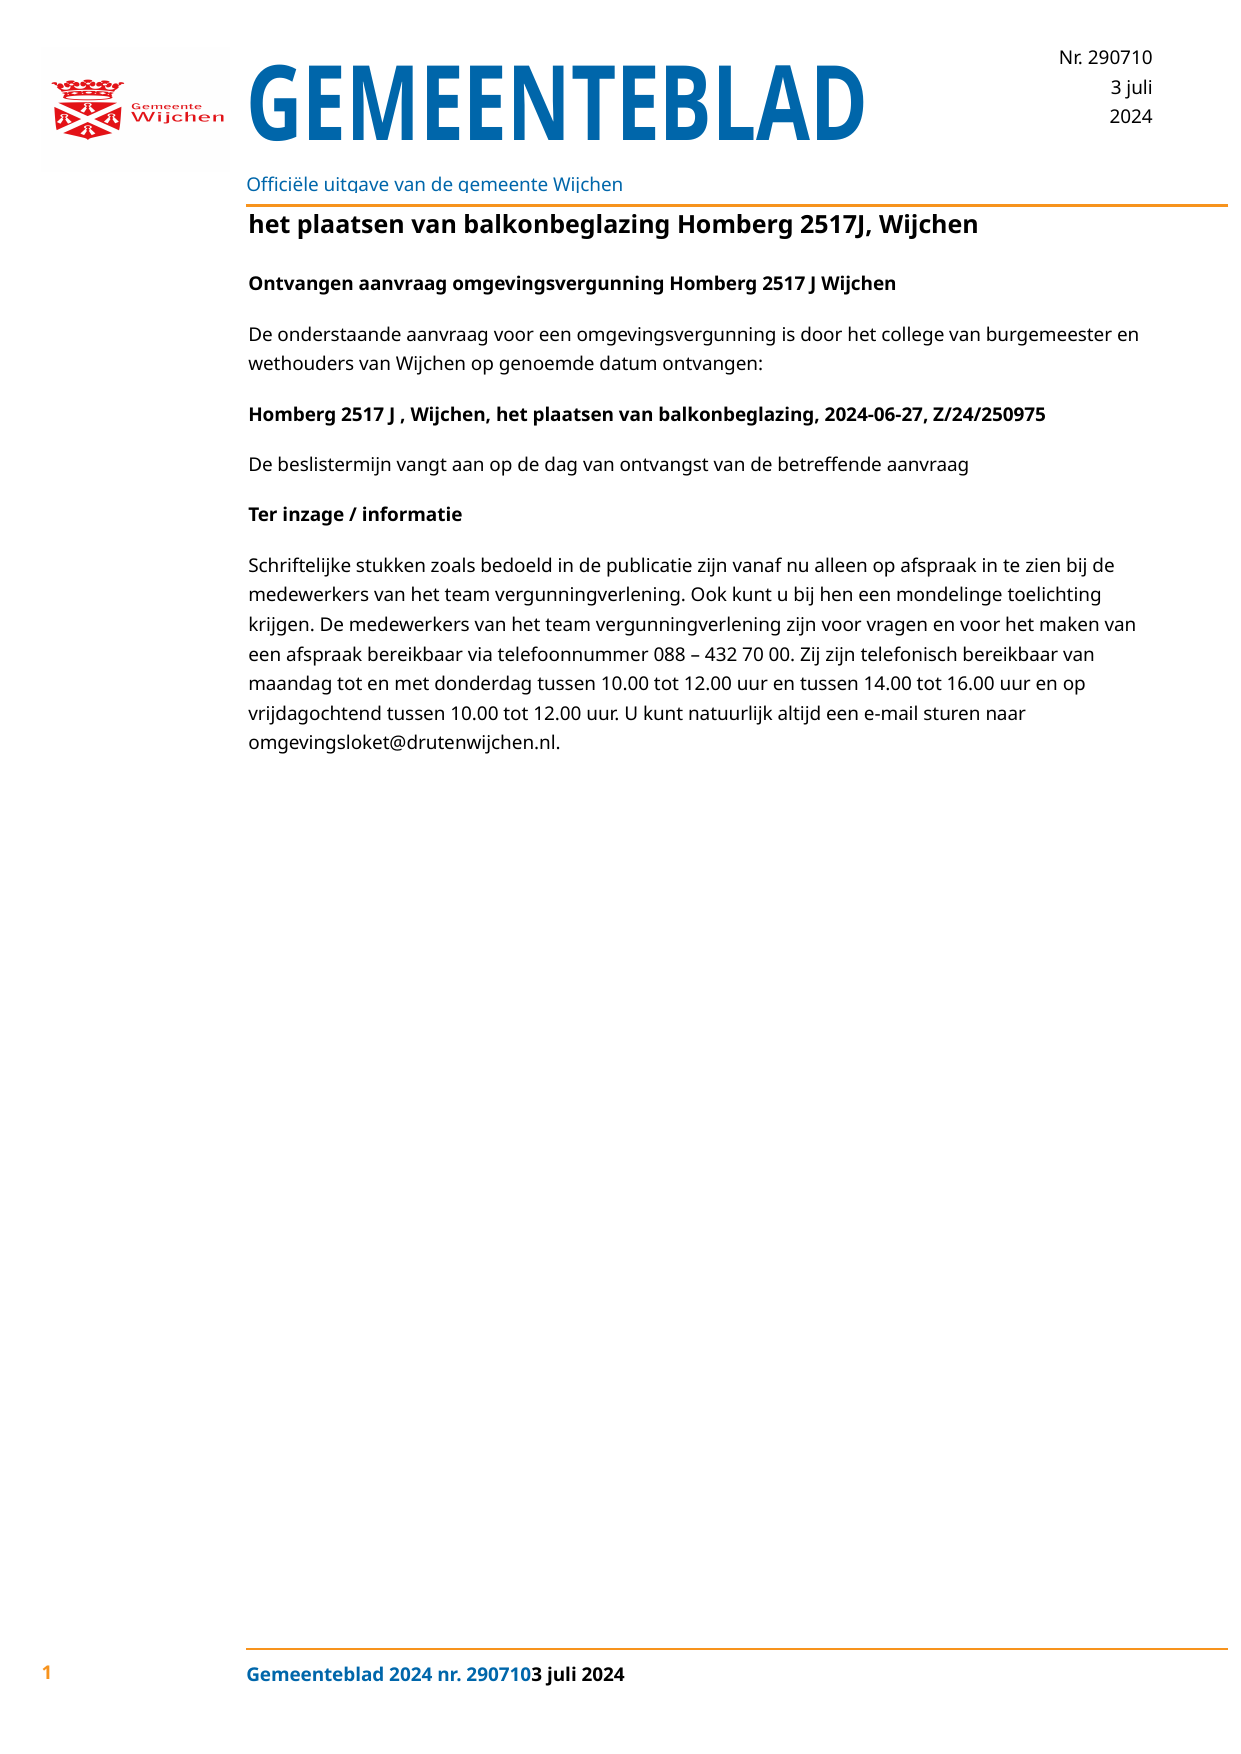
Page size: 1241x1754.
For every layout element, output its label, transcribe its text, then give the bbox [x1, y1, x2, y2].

text Ter inzage / informatie [248, 502, 1152, 527]
text De onderstaande aanvraag voor een omgevingsvergunning is door het college van burgemeester en wethouders van Wijchen op genoemde datum ontvangen: [248, 321, 1152, 376]
picture [41, 47, 231, 172]
text Ontvangen aanvraag omgevingsvergunning Homberg 2517 J Wijchen [248, 270, 1152, 296]
text Schriftelijke stukken zoals bedoeld in de publicatie zijn vanaf nu alleen op afspraak in te zien bij de medewerkers van het team vergunningverlening. Ook kunt u bij hen een mondelinge toelichting krijgen. De medewerkers van het team vergunningverlening zijn voor vragen en voor het maken van een afspraak bereikbaar via telefoonnummer 088 – 432 70 00. Zij zijn telefonisch bereikbaar van maandag tot en met donderdag tussen 10.00 tot 12.00 uur en tussen 14.00 tot 16.00 uur en op vrijdagochtend tussen 10.00 tot 12.00 uur. U kunt natuurlijk altijd een e-mail sturen naar omgevingsloket@drutenwijchen.nl. [248, 552, 1152, 755]
text Homberg 2517 J , Wijchen, het plaatsen van balkonbeglazing, 2024-06-27, Z/24/250975 [248, 401, 1152, 426]
text De beslistermijn vangt aan op de dag van ontvangst van de betreffende aanvraag [248, 451, 1152, 477]
text het plaatsen van balkonbeglazing Homberg 2517J, Wijchen [248, 207, 1152, 241]
